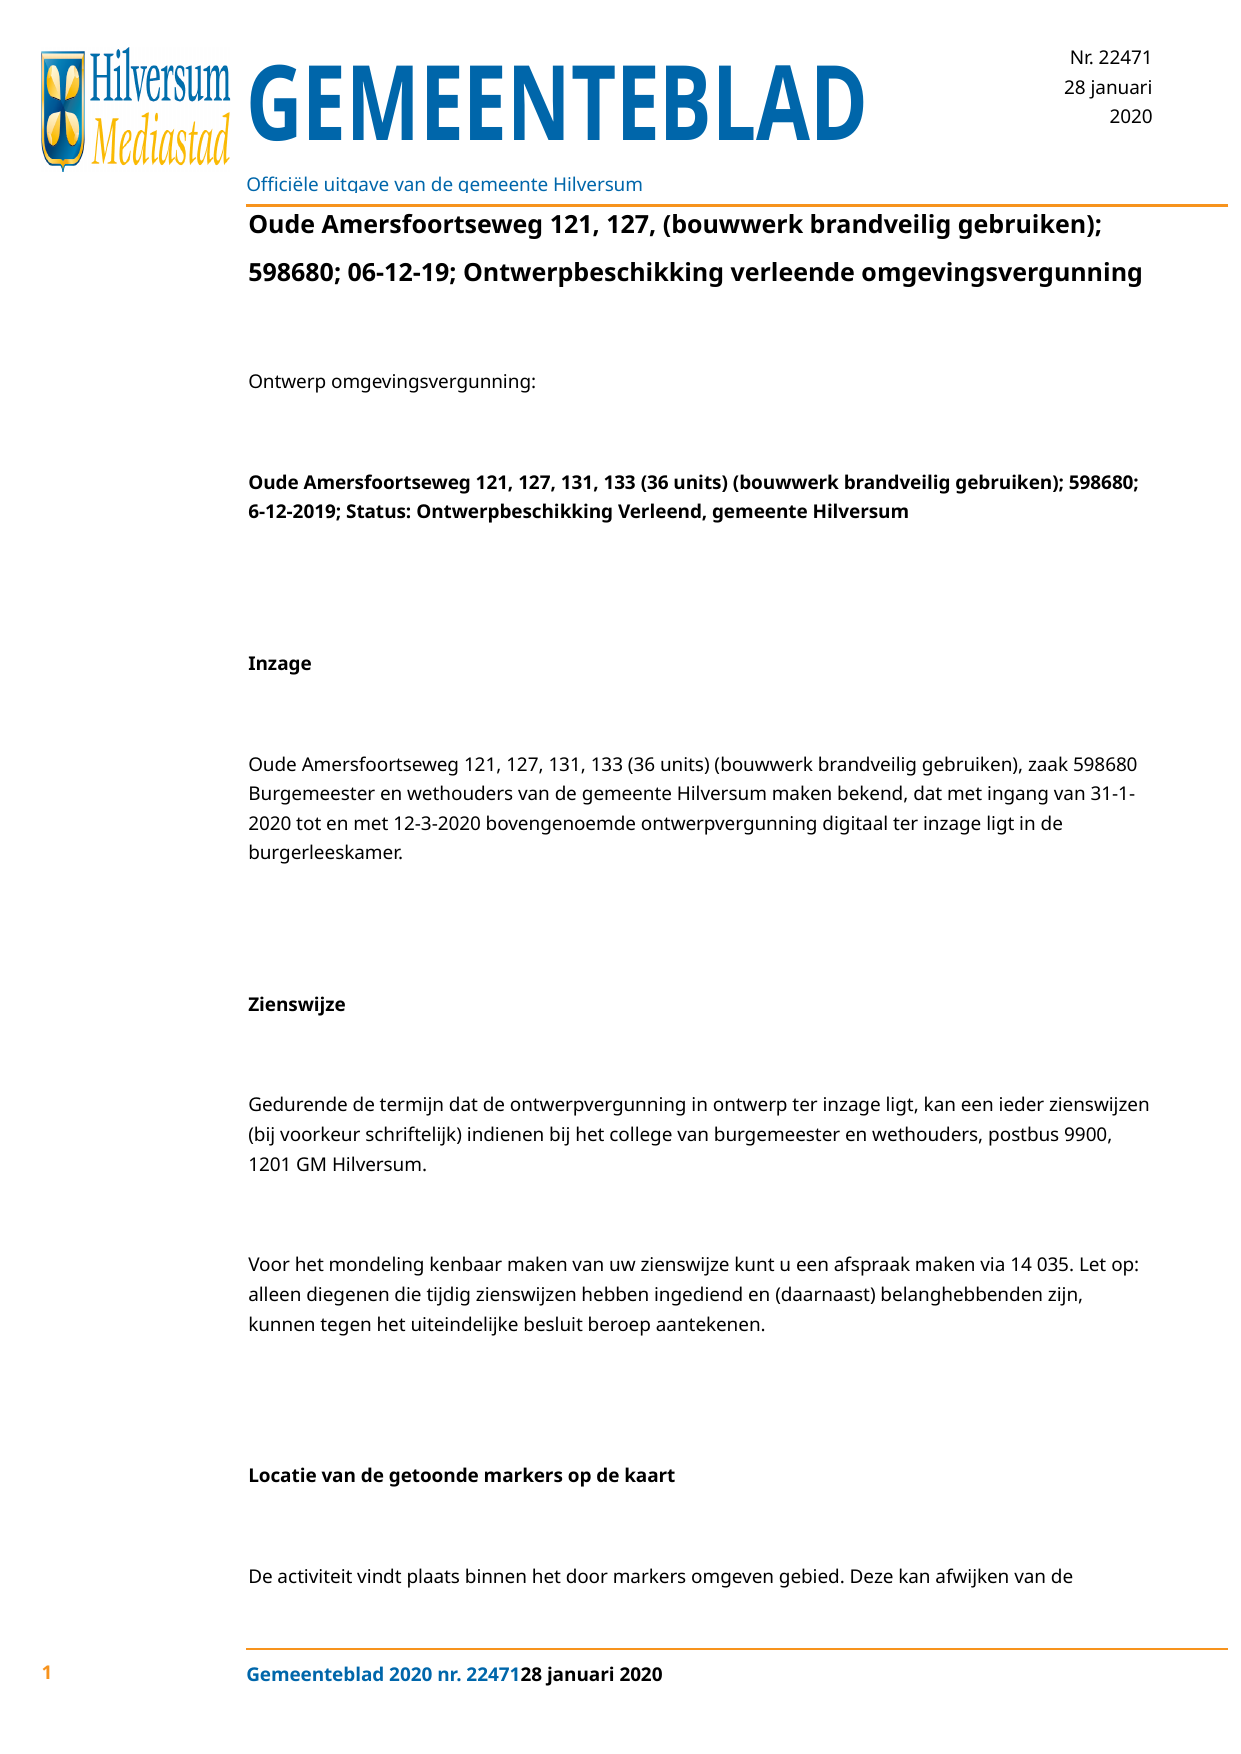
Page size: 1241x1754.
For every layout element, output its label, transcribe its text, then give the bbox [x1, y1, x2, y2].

text De activiteit vindt plaats binnen het door markers omgeven gebied. Deze kan afwijken van de [248, 1563, 1152, 1589]
text Oude Amersfoortseweg 121, 127, (bouwwerk brandveilig gebruiken); 598680; 06-12-19; Ontwerpbeschikking verleende omgevingsvergunning [248, 207, 1152, 288]
text Locatie van de getoonde markers op de kaart [248, 1462, 1152, 1488]
text Oude Amersfoortseweg 121, 127, 131, 133 (36 units) (bouwwerk brandveilig gebruiken), zaak 598680 Burgemeester en wethouders van de gemeente Hilversum maken bekend, dat met ingang van 31-1-2020 tot en met 12-3-2020 bovengenoemde ontwerpvergunning digitaal ter inzage ligt in de burgerleeskamer. [248, 751, 1152, 865]
picture [41, 47, 231, 172]
text Voor het mondeling kenbaar maken van uw zienswijze kunt u een afspraak maken via 14 035. Let op: alleen diegenen die tijdig zienswijzen hebben ingediend en (daarnaast) belanghebbenden zijn, kunnen tegen het uiteindelijke besluit beroep aantekenen. [248, 1252, 1152, 1337]
text Gedurende de termijn dat de ontwerpvergunning in ontwerp ter inzage ligt, kan een ieder zienswijzen (bij voorkeur schriftelijk) indienen bij het college van burgemeester en wethouders, postbus 9900, 1201 GM Hilversum. [248, 1092, 1152, 1177]
text Ontwerp omgevingsvergunning: [248, 368, 1152, 394]
text Oude Amersfoortseweg 121, 127, 131, 133 (36 units) (bouwwerk brandveilig gebruiken); 598680; 6-12-2019; Status: Ontwerpbeschikking Verleend, gemeente Hilversum [248, 469, 1152, 524]
text Inzage [248, 650, 1152, 676]
text Zienswijze [248, 991, 1152, 1017]
